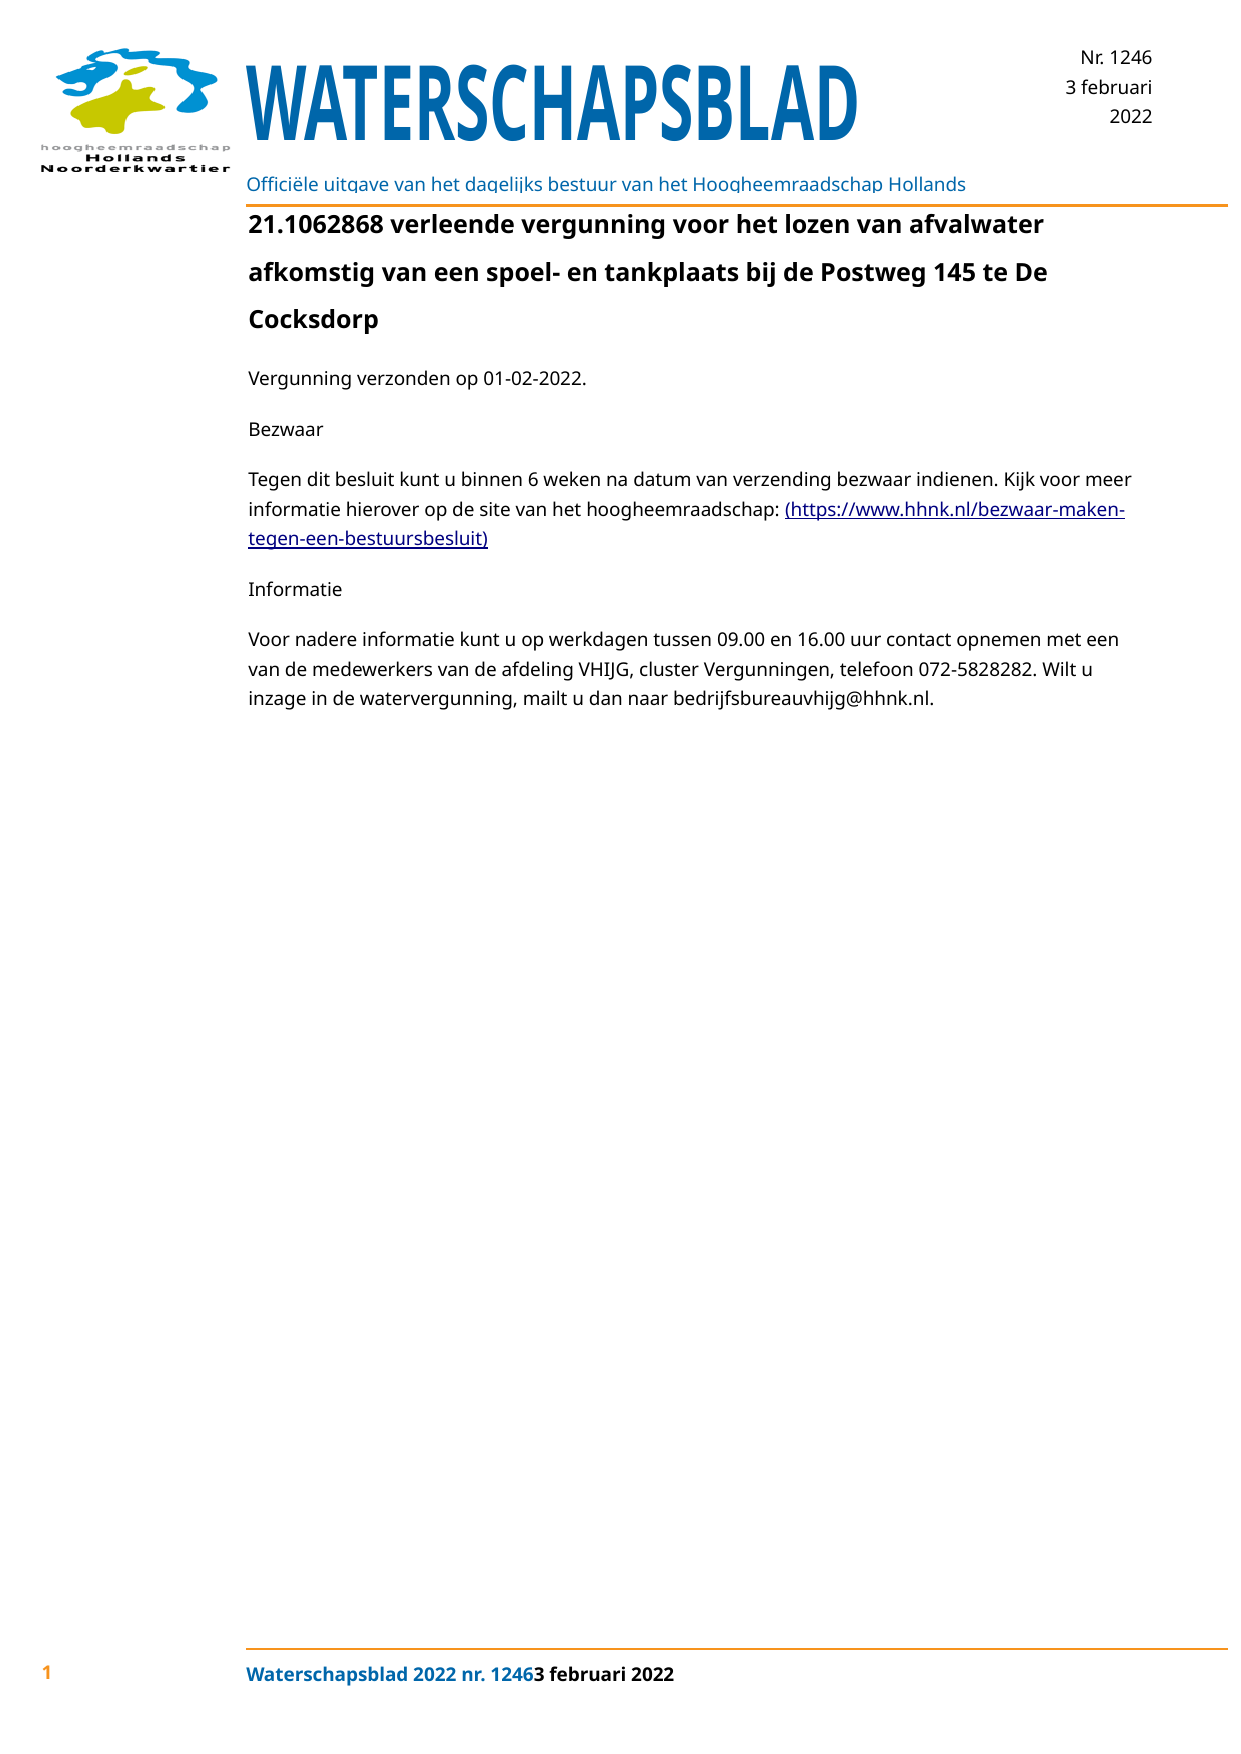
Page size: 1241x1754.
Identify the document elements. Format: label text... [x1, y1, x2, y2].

picture [41, 47, 231, 172]
text Voor nadere informatie kunt u op werkdagen tussen 09.00 en 16.00 uur contact opnemen met een van de medewerkers van de afdeling VHIJG, cluster Vergunningen, telefoon 072-5828282. Wilt u inzage in de watervergunning, mailt u dan naar bedrijfsbureauvhijg@hhnk.nl. [248, 626, 1152, 711]
text Bezwaar [248, 416, 1152, 442]
text Informatie [248, 576, 1152, 602]
text Tegen dit besluit kunt u binnen 6 weken na datum van verzending bezwaar indienen. Kijk voor meer informatie hierover op de site van het hoogheemraadschap: (https://www.hhnk.nl/bezwaar-maken-tegen-een-bestuursbesluit) [248, 466, 1152, 551]
text Vergunning verzonden op 01-02-2022. [248, 366, 1152, 391]
text 21.1062868 verleende vergunning voor het lozen van afvalwater afkomstig van een spoel- en tankplaats bij de Postweg 145 te De Cocksdorp [248, 207, 1152, 336]
